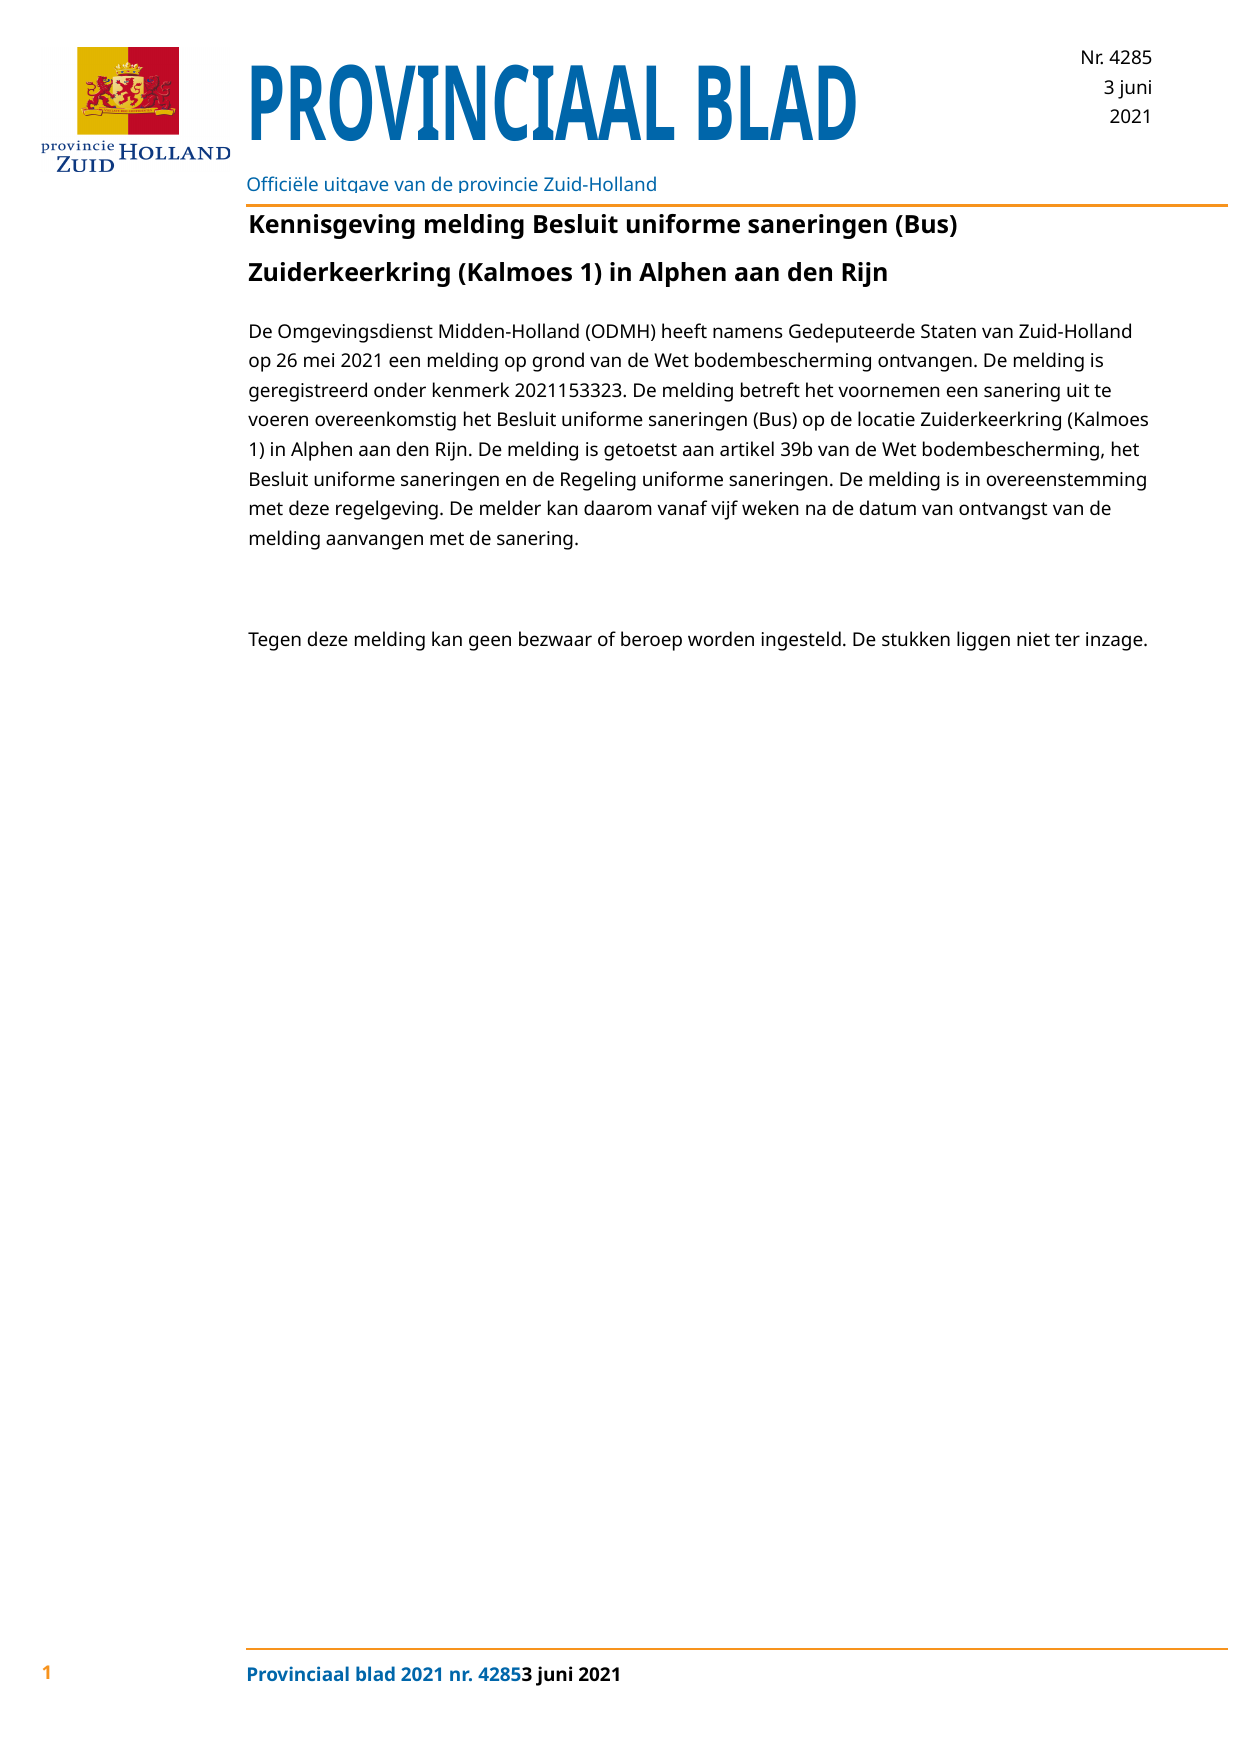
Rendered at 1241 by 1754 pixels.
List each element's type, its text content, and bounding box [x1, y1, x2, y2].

picture [41, 47, 231, 172]
text De Omgevingsdienst Midden-Holland (ODMH) heeft namens Gedeputeerde Staten van Zuid-Holland op 26 mei 2021 een melding op grond van de Wet bodembescherming ontvangen. De melding is geregistreerd onder kenmerk 2021153323. De melding betreft het voornemen een sanering uit te voeren overeenkomstig het Besluit uniforme saneringen (Bus) op de locatie Zuiderkeerkring (Kalmoes 1) in Alphen aan den Rijn. De melding is getoetst aan artikel 39b van de Wet bodembescherming, het Besluit uniforme saneringen en de Regeling uniforme saneringen. De melding is in overeenstemming met deze regelgeving. De melder kan daarom vanaf vijf weken na de datum van ontvangst van de melding aanvangen met de sanering. [248, 318, 1152, 551]
text Tegen deze melding kan geen bezwaar of beroep worden ingesteld. De stukken liggen niet ter inzage. [248, 626, 1152, 652]
text Kennisgeving melding Besluit uniforme saneringen (Bus) Zuiderkeerkring (Kalmoes 1) in Alphen aan den Rijn [248, 207, 1152, 288]
